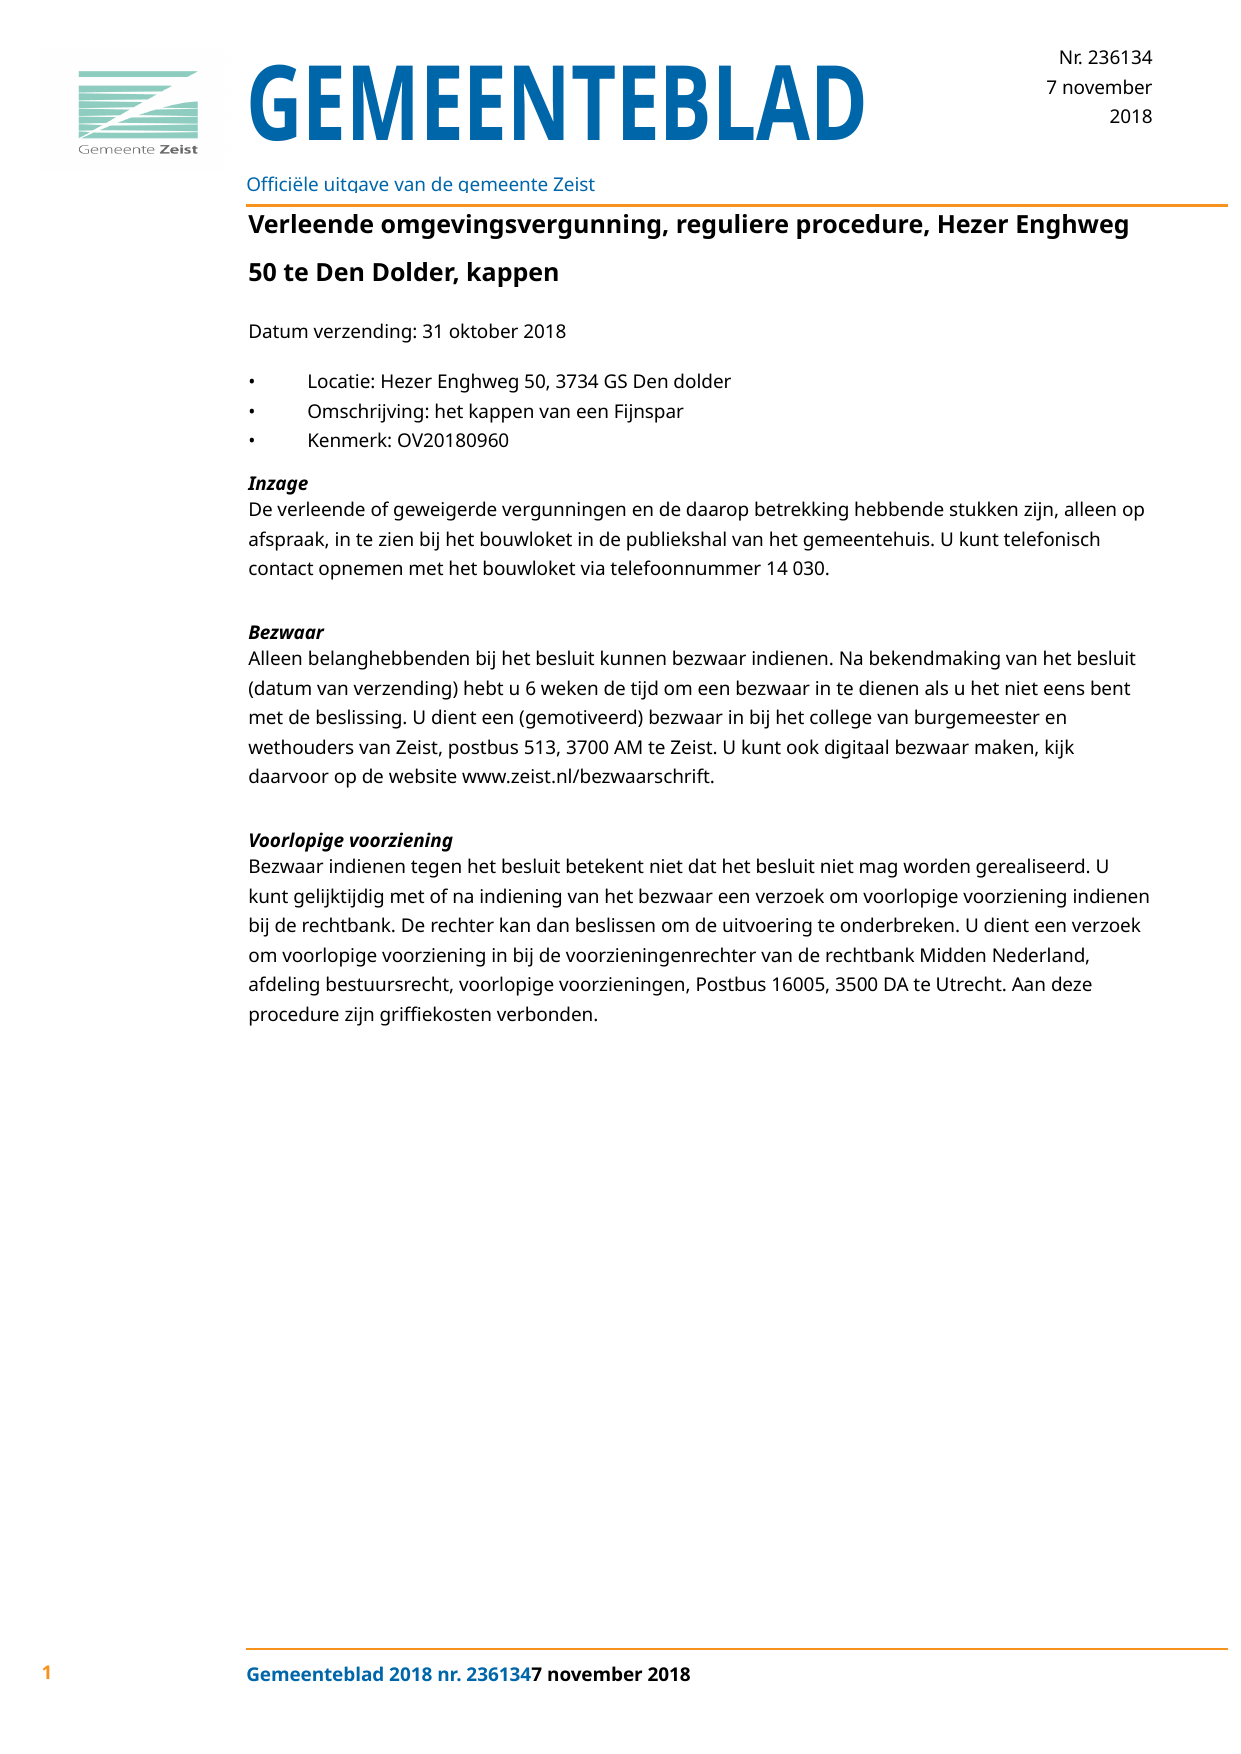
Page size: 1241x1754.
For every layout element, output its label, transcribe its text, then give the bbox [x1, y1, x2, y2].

text Bezwaar indienen tegen het besluit betekent niet dat het besluit niet mag worden gerealiseerd. U kunt gelijktijdig met of na indiening van het bezwaar een verzoek om voorlopige voorziening indienen bij de rechtbank. De rechter kan dan beslissen om de uitvoering te onderbreken. U dient een verzoek om voorlopige voorziening in bij de voorzieningenrechter van de rechtbank Midden Nederland, afdeling bestuursrecht, voorlopige voorzieningen, Postbus 16005, 3500 DA te Utrecht. Aan deze procedure zijn griffiekosten verbonden. [248, 853, 1152, 1027]
list Locatie: Hezer Enghweg 50, 3734 GS Den dolder [248, 368, 1152, 394]
list Omschrijving: het kappen van een Fijnspar [248, 398, 1152, 424]
text Voorlopige voorziening [248, 827, 1152, 853]
text Verleende omgevingsvergunning, reguliere procedure, Hezer Enghweg 50 te Den Dolder, kappen [248, 207, 1152, 288]
text Inzage [248, 471, 1152, 496]
list Kenmerk: OV20180960 [248, 427, 1152, 453]
text De verleende of geweigerde vergunningen en de daarop betrekking hebbende stukken zijn, alleen op afspraak, in te zien bij het bouwloket in de publiekshal van het gemeentehuis. U kunt telefonisch contact opnemen met het bouwloket via telefoonnummer 14 030. [248, 496, 1152, 581]
text Bezwaar [248, 619, 1152, 645]
text Datum verzending: 31 oktober 2018 [248, 318, 1152, 344]
text Alleen belanghebbenden bij het besluit kunnen bezwaar indienen. Na bekendmaking van het besluit (datum van verzending) hebt u 6 weken de tijd om een bezwaar in te dienen als u het niet eens bent met de beslissing. U dient een (gemotiveerd) bezwaar in bij het college van burgemeester en wethouders van Zeist, postbus 513, 3700 AM te Zeist. U kunt ook digitaal bezwaar maken, kijk daarvoor op de website www.zeist.nl/bezwaarschrift. [248, 645, 1152, 789]
picture [41, 47, 231, 172]
